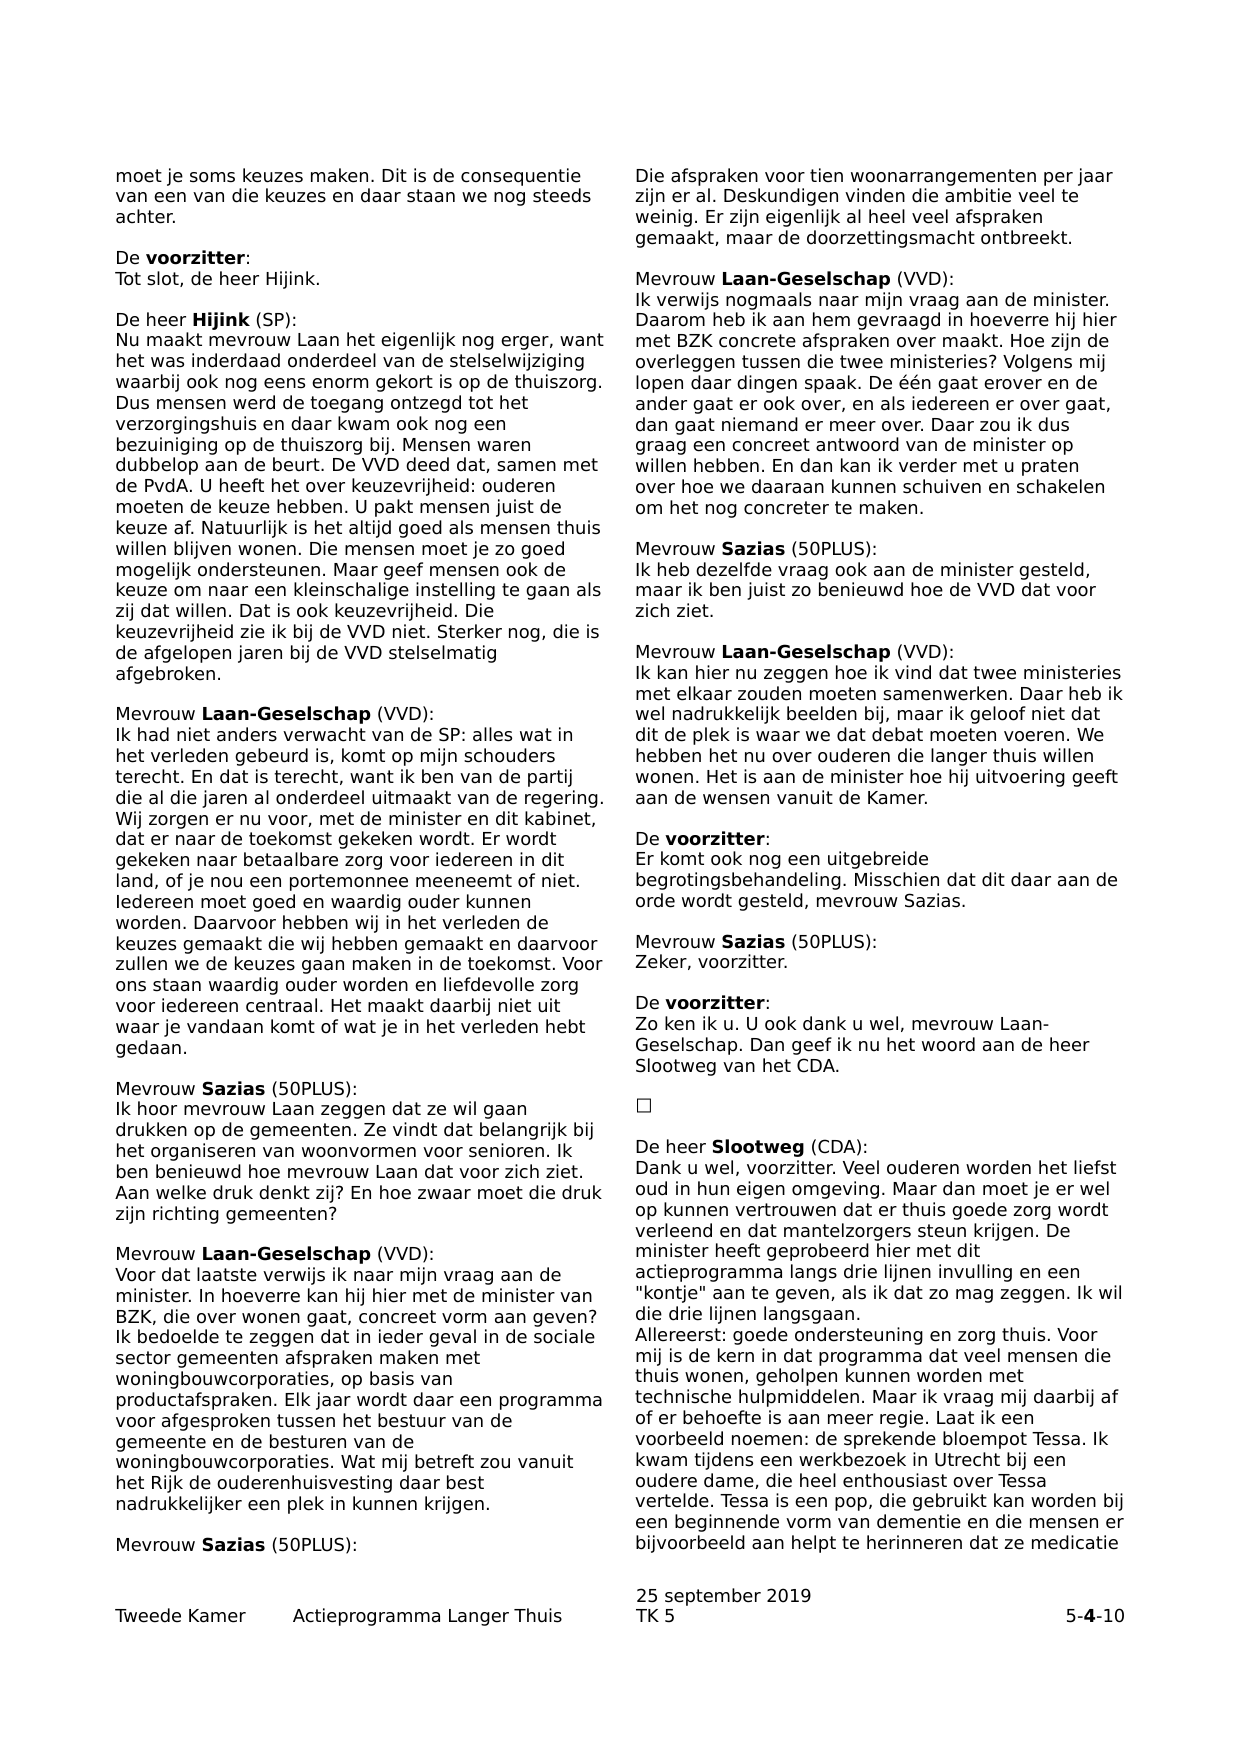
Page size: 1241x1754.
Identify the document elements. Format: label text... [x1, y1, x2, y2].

text Ik hoor mevrouw Laan zeggen dat ze wil gaan drukken op de gemeenten. Ze vindt dat belangrijk bij het organiseren van woonvormen voor senioren. Ik ben benieuwd hoe mevrouw Laan dat voor zich ziet. Aan welke druk denkt zij? En hoe zwaar moet die druk zijn richting gemeenten? [115, 1099, 605, 1224]
text Allereerst: goede ondersteuning en zorg thuis. Voor mij is de kern in dat programma dat veel mensen die thuis wonen, geholpen kunnen worden met technische hulpmiddelen. Maar ik vraag mij daarbij af of er behoefte is aan meer regie. Laat ik een voorbeeld noemen: de sprekende bloempot Tessa. Ik kwam tijdens een werkbezoek in Utrecht bij een oudere dame, die heel enthousiast over Tessa vertelde. Tessa is een pop, die gebruikt kan worden bij een beginnende vorm van dementie en die mensen er bijvoorbeeld aan helpt te herinneren dat ze medicatie [635, 1324, 1125, 1554]
text De heer Slootweg (CDA): [635, 1137, 1125, 1158]
text De voorzitter: [115, 248, 605, 268]
text De voorzitter: [635, 828, 1125, 849]
text De heer Hijink (SP): [115, 309, 605, 330]
text Zeker, voorzitter. [635, 952, 1125, 973]
text Er komt ook nog een uitgebreide begrotingsbehandeling. Misschien dat dit daar aan de orde wordt gesteld, mevrouw Sazias. [635, 849, 1125, 912]
text Mevrouw Sazias (50PLUS): [115, 1078, 605, 1099]
text Mevrouw Laan-Geselschap (VVD): [115, 1244, 605, 1265]
text Mevrouw Laan-Geselschap (VVD): [115, 704, 605, 725]
text ⬜ [635, 1096, 1125, 1117]
text Mevrouw Laan-Geselschap (VVD): [635, 269, 1125, 289]
text moet je soms keuzes maken. Dit is de consequentie van een van die keuzes en daar staan we nog steeds achter. [115, 165, 605, 228]
text Ik had niet anders verwacht van de SP: alles wat in het verleden gebeurd is, komt op mijn schouders terecht. En dat is terecht, want ik ben van de partij die al die jaren al onderdeel uitmaakt van de regering. Wij zorgen er nu voor, met de minister en dit kabinet, dat er naar de toekomst gekeken wordt. Er wordt gekeken naar betaalbare zorg voor iedereen in dit land, of je nou een portemonnee meeneemt of niet. Iedereen moet goed en waardig ouder kunnen worden. Daarvoor hebben wij in het verleden de keuzes gemaakt die wij hebben gemaakt en daarvoor zullen we de keuzes gaan maken in de toekomst. Voor ons staan waardig ouder worden en liefdevolle zorg voor iedereen centraal. Het maakt daarbij niet uit waar je vandaan komt of wat je in het verleden hebt gedaan. [115, 725, 605, 1058]
text Dank u wel, voorzitter. Veel ouderen worden het liefst oud in hun eigen omgeving. Maar dan moet je er wel op kunnen vertrouwen dat er thuis goede zorg wordt verleend en dat mantelzorgers steun krijgen. De minister heeft geprobeerd hier met dit actieprogramma langs drie lijnen invulling en een "kontje" aan te geven, als ik dat zo mag zeggen. Ik wil die drie lijnen langsgaan. [635, 1158, 1125, 1324]
text Mevrouw Sazias (50PLUS): [635, 932, 1125, 952]
text Ik heb dezelfde vraag ook aan de minister gesteld, maar ik ben juist zo benieuwd hoe de VVD dat voor zich ziet. [635, 559, 1125, 622]
text Tot slot, de heer Hijink. [115, 268, 605, 289]
text Die afspraken voor tien woonarrangementen per jaar zijn er al. Deskundigen vinden die ambitie veel te weinig. Er zijn eigenlijk al heel veel afspraken gemaakt, maar de doorzettingsmacht ontbreekt. [635, 165, 1125, 249]
text Mevrouw Sazias (50PLUS): [115, 1535, 605, 1556]
text Zo ken ik u. U ook dank u wel, mevrouw Laan-Geselschap. Dan geef ik nu het woord aan de heer Slootweg van het CDA. [635, 1014, 1125, 1076]
text Ik kan hier nu zeggen hoe ik vind dat twee ministeries met elkaar zouden moeten samenwerken. Daar heb ik wel nadrukkelijk beelden bij, maar ik geloof niet dat dit de plek is waar we dat debat moeten voeren. We hebben het nu over ouderen die langer thuis willen wonen. Het is aan de minister hoe hij uitvoering geeft aan de wensen vanuit de Kamer. [635, 662, 1125, 808]
text Ik verwijs nogmaals naar mijn vraag aan de minister. Daarom heb ik aan hem gevraagd in hoeverre hij hier met BZK concrete afspraken over maakt. Hoe zijn de overleggen tussen die twee ministeries? Volgens mij lopen daar dingen spaak. De één gaat erover en de ander gaat er ook over, en als iedereen er over gaat, dan gaat niemand er meer over. Daar zou ik dus graag een concreet antwoord van de minister op willen hebben. En dan kan ik verder met u praten over hoe we daaraan kunnen schuiven en schakelen om het nog concreter te maken. [635, 289, 1125, 518]
text De voorzitter: [635, 993, 1125, 1014]
text Mevrouw Sazias (50PLUS): [635, 538, 1125, 559]
text Mevrouw Laan-Geselschap (VVD): [635, 642, 1125, 662]
text Voor dat laatste verwijs ik naar mijn vraag aan de minister. In hoeverre kan hij hier met de minister van BZK, die over wonen gaat, concreet vorm aan geven? Ik bedoelde te zeggen dat in ieder geval in de sociale sector gemeenten afspraken maken met woningbouwcorporaties, op basis van productafspraken. Elk jaar wordt daar een programma voor afgesproken tussen het bestuur van de gemeente en de besturen van de woningbouwcorporaties. Wat mij betreft zou vanuit het Rijk de ouderenhuisvesting daar best nadrukkelijker een plek in kunnen krijgen. [115, 1265, 605, 1515]
text Nu maakt mevrouw Laan het eigenlijk nog erger, want het was inderdaad onderdeel van de stelselwijziging waarbij ook nog eens enorm gekort is op de thuiszorg. Dus mensen werd de toegang ontzegd tot het verzorgingshuis en daar kwam ook nog een bezuiniging op de thuiszorg bij. Mensen waren dubbelop aan de beurt. De VVD deed dat, samen met de PvdA. U heeft het over keuzevrijheid: ouderen moeten de keuze hebben. U pakt mensen juist de keuze af. Natuurlijk is het altijd goed als mensen thuis willen blijven wonen. Die mensen moet je zo goed mogelijk ondersteunen. Maar geef mensen ook de keuze om naar een kleinschalige instelling te gaan als zij dat willen. Dat is ook keuzevrijheid. Die keuzevrijheid zie ik bij de VVD niet. Sterker nog, die is de afgelopen jaren bij de VVD stelselmatig afgebroken. [115, 330, 605, 684]
